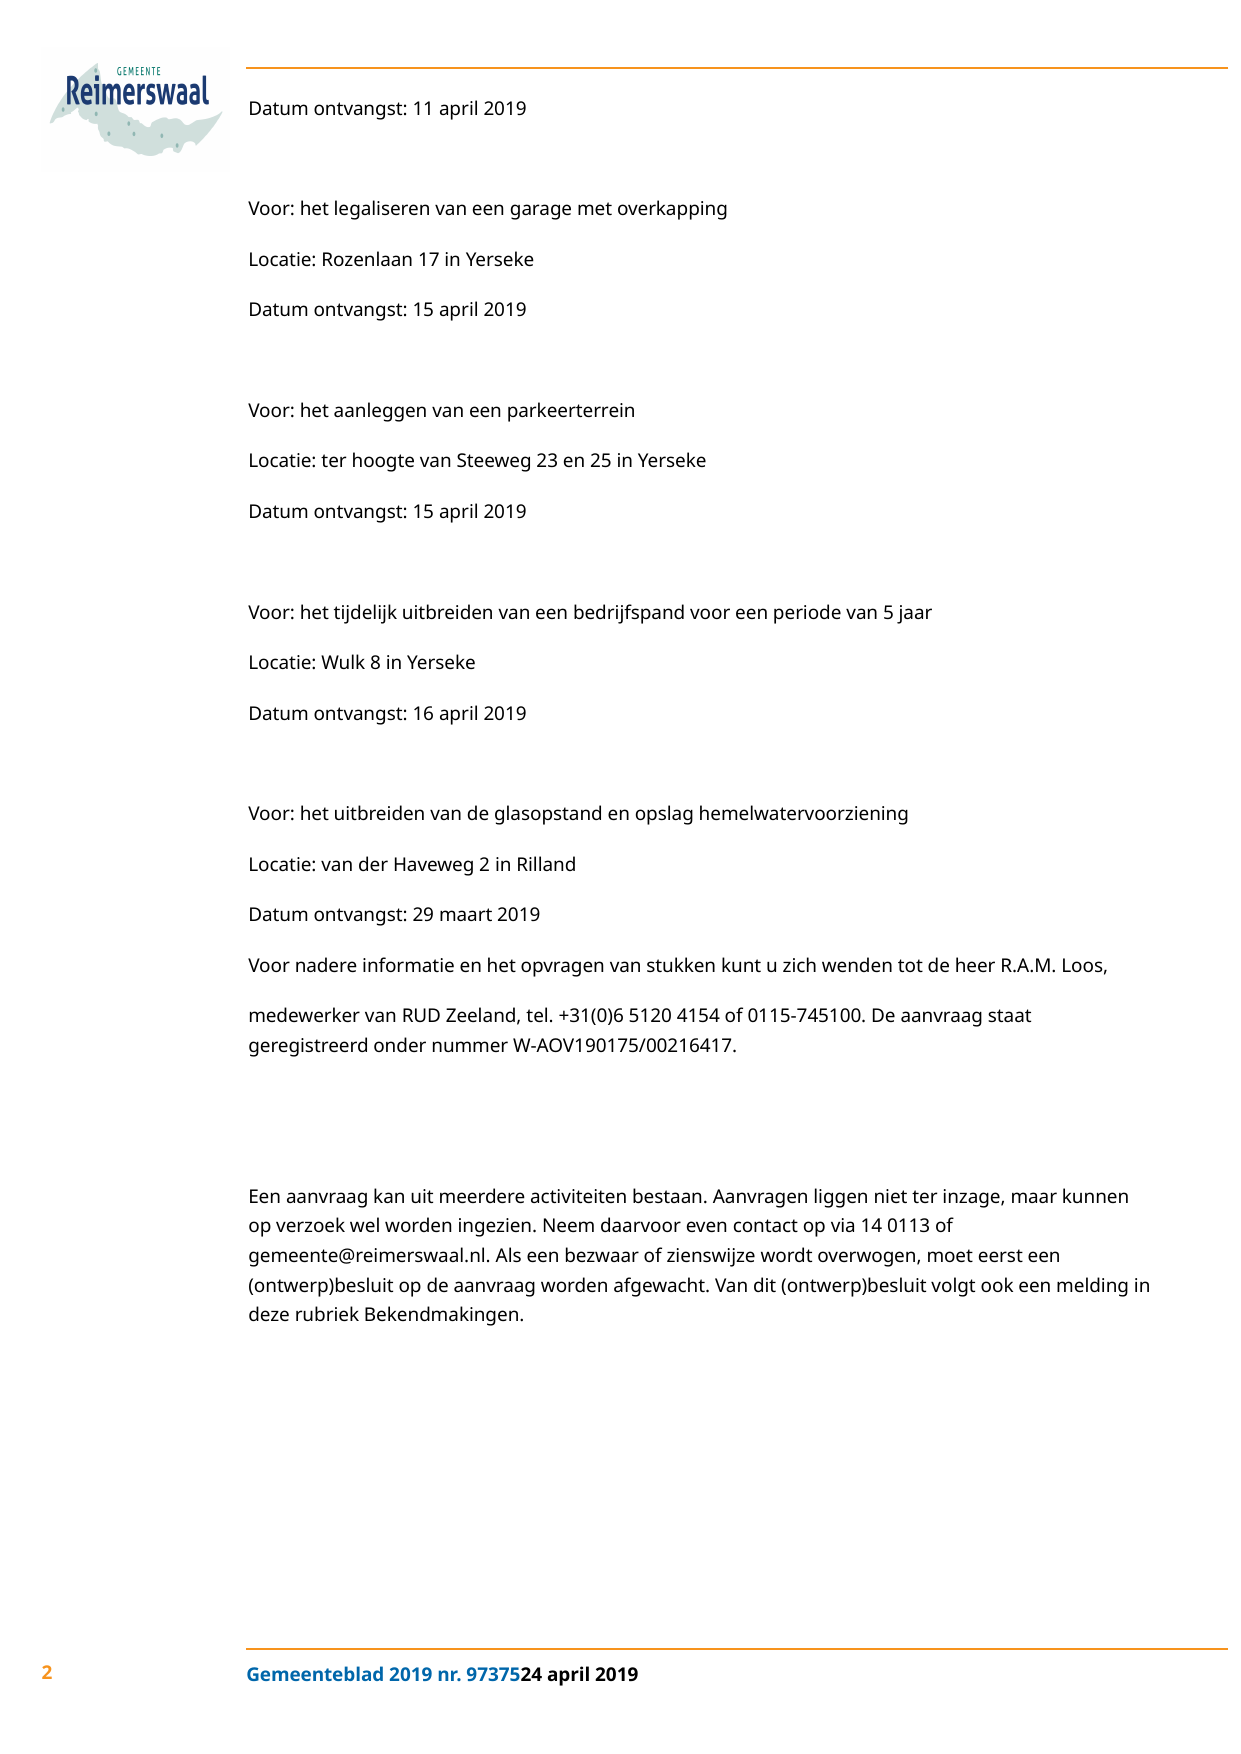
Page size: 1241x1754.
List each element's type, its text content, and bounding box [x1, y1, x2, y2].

text Locatie: Wulk 8 in Yerseke [248, 649, 1152, 675]
text Voor: het tijdelijk uitbreiden van een bedrijfspand voor een periode van 5 jaar [248, 599, 1152, 625]
picture [41, 47, 231, 172]
text Datum ontvangst: 15 april 2019 [248, 498, 1152, 524]
text Locatie: van der Haveweg 2 in Rilland [248, 851, 1152, 877]
text Voor: het aanleggen van een parkeerterrein [248, 397, 1152, 423]
text Datum ontvangst: 16 april 2019 [248, 700, 1152, 726]
text Voor nadere informatie en het opvragen van stukken kunt u zich wenden tot de heer R.A.M. Loos, [248, 952, 1152, 978]
text Locatie: Rozenlaan 17 in Yerseke [248, 246, 1152, 272]
text Datum ontvangst: 15 april 2019 [248, 296, 1152, 322]
text Voor: het legaliseren van een garage met overkapping [248, 196, 1152, 221]
text Datum ontvangst: 11 april 2019 [248, 95, 1152, 121]
text Voor: het uitbreiden van de glasopstand en opslag hemelwatervoorziening [248, 801, 1152, 826]
text Datum ontvangst: 29 maart 2019 [248, 901, 1152, 927]
text medewerker van RUD Zeeland, tel. +31(0)6 5120 4154 of 0115-745100. De aanvraag staat geregistreerd onder nummer W-AOV190175/00216417. [248, 1002, 1152, 1058]
text Een aanvraag kan uit meerdere activiteiten bestaan. Aanvragen liggen niet ter inzage, maar kunnen op verzoek wel worden ingezien. Neem daarvoor even contact op via 14 0113 of gemeente@reimerswaal.nl. Als een bezwaar of zienswijze wordt overwogen, moet eerst een (ontwerp)besluit op de aanvraag worden afgewacht. Van dit (ontwerp)besluit volgt ook een melding in deze rubriek Bekendmakingen. [248, 1183, 1152, 1327]
text Locatie: ter hoogte van Steeweg 23 en 25 in Yerseke [248, 448, 1152, 473]
